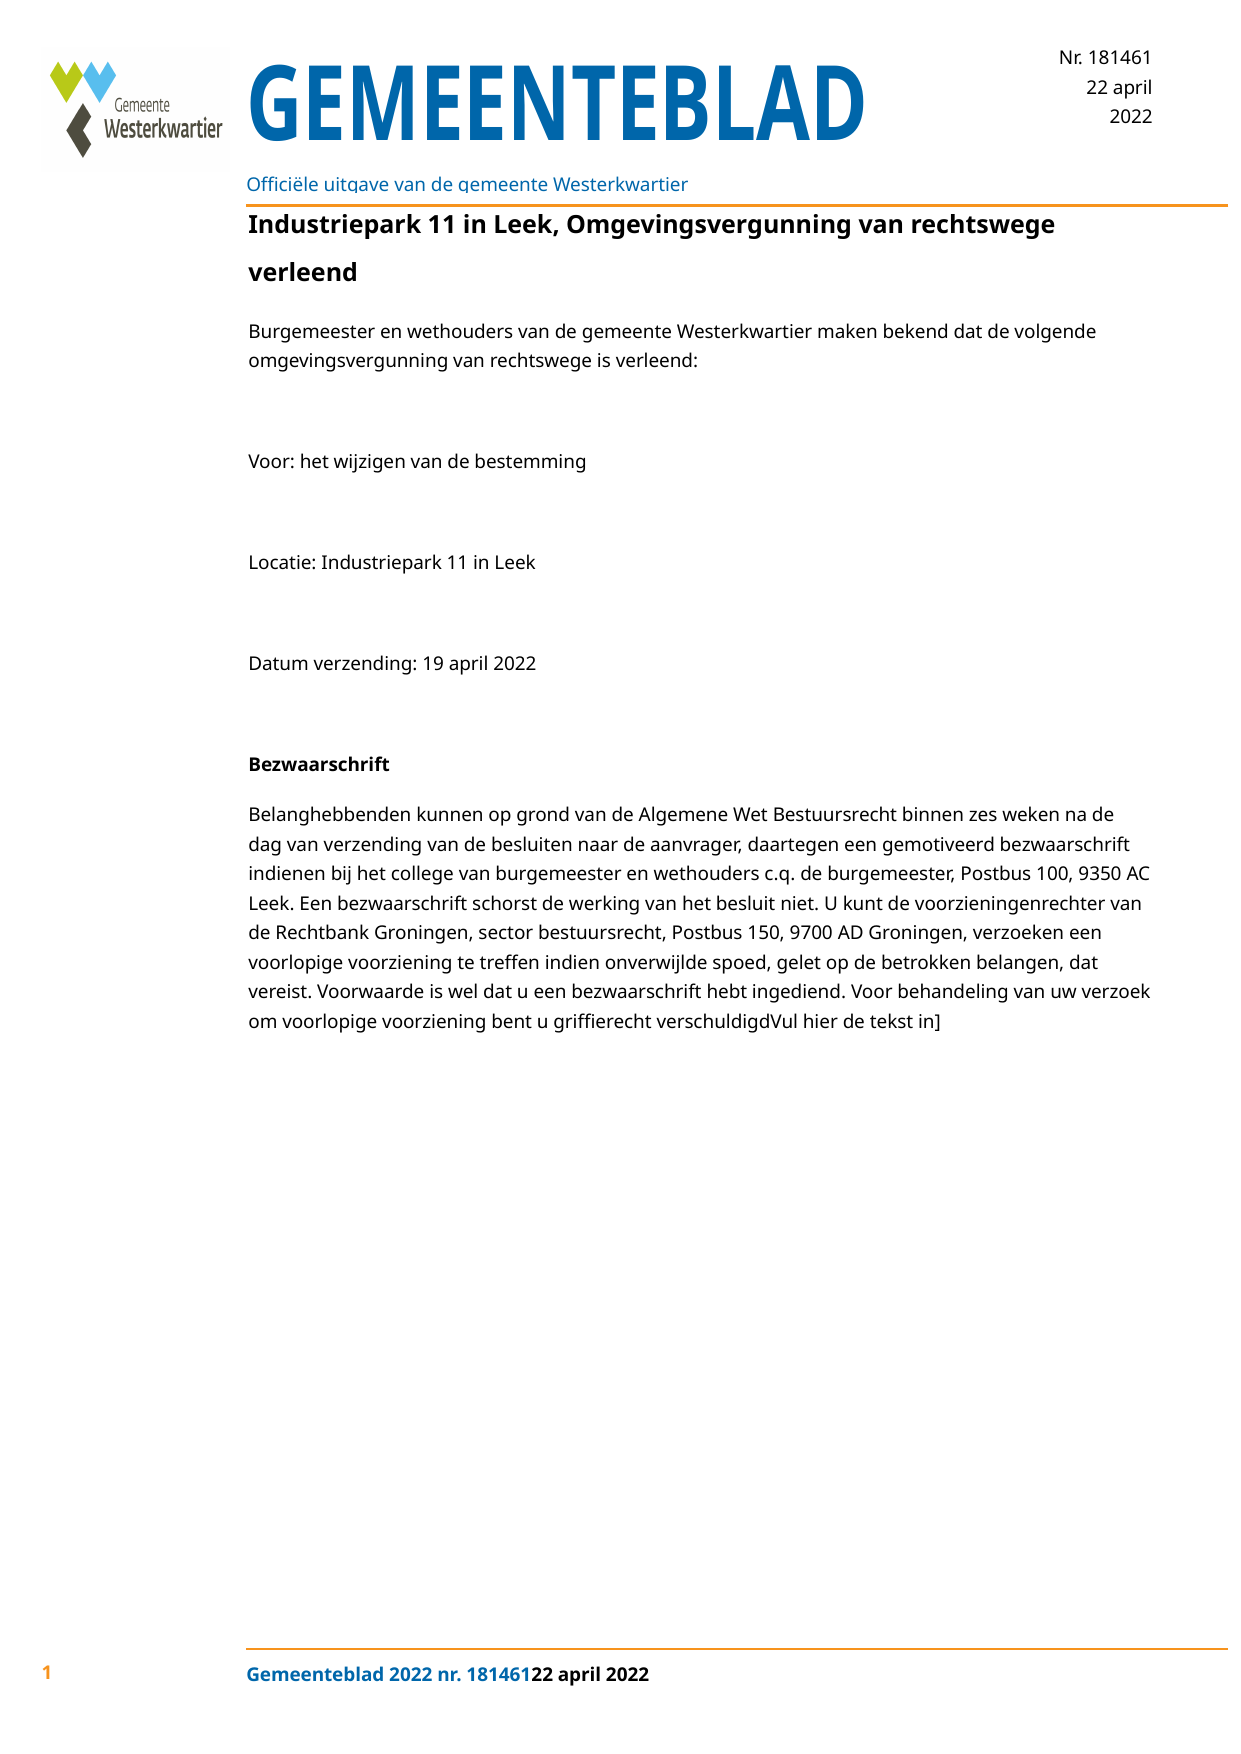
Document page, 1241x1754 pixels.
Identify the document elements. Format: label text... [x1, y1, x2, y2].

picture [41, 47, 231, 172]
text Industriepark 11 in Leek, Omgevingsvergunning van rechtswege verleend [248, 207, 1152, 288]
text Belanghebbenden kunnen op grond van de Algemene Wet Bestuursrecht binnen zes weken na de dag van verzending van de besluiten naar de aanvrager, daartegen een gemotiveerd bezwaarschrift indienen bij het college van burgemeester en wethouders c.q. de burgemeester, Postbus 100, 9350 AC Leek. Een bezwaarschrift schorst de werking van het besluit niet. U kunt de voorzieningenrechter van de Rechtbank Groningen, sector bestuursrecht, Postbus 150, 9700 AD Groningen, verzoeken een voorlopige voorziening te treffen indien onverwijlde spoed, gelet op de betrokken belangen, dat vereist. Voorwaarde is wel dat u een bezwaarschrift hebt ingediend. Voor behandeling van uw verzoek om voorlopige voorziening bent u griffierecht verschuldigdVul hier de tekst in] [248, 801, 1152, 1034]
text Voor: het wijzigen van de bestemming [248, 448, 1152, 474]
text Locatie: Industriepark 11 in Leek [248, 549, 1152, 575]
text Bezwaarschrift [248, 751, 1152, 777]
text Burgemeester en wethouders van de gemeente Westerkwartier maken bekend dat de volgende omgevingsvergunning van rechtswege is verleend: [248, 318, 1152, 373]
text Datum verzending: 19 april 2022 [248, 650, 1152, 676]
